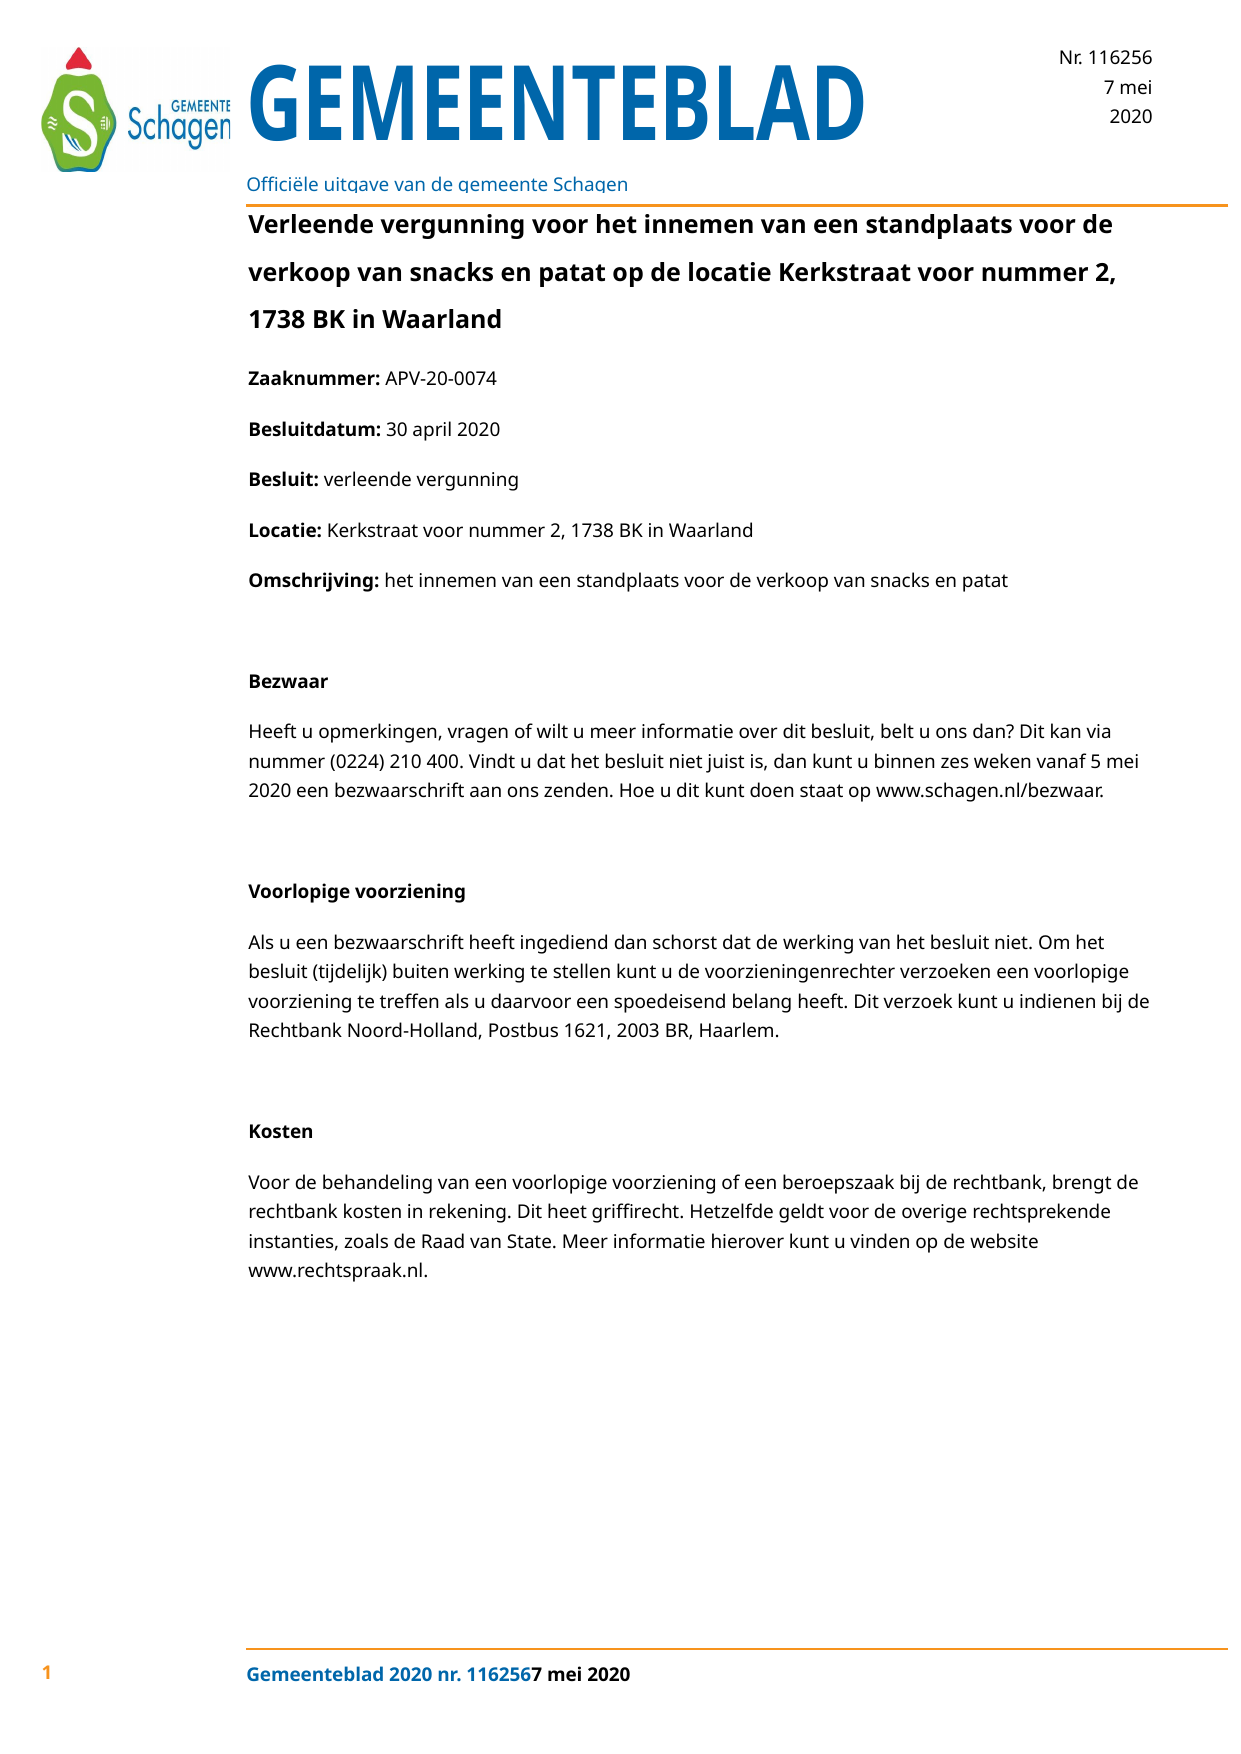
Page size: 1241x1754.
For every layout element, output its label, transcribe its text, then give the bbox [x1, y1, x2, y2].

text Besluit: verleende vergunning [248, 466, 1152, 492]
text Voorlopige voorziening [248, 878, 1152, 904]
picture [41, 47, 231, 172]
text Verleende vergunning voor het innemen van een standplaats voor de verkoop van snacks en patat op de locatie Kerkstraat voor nummer 2, 1738 BK in Waarland [248, 207, 1152, 336]
text Heeft u opmerkingen, vragen of wilt u meer informatie over dit besluit, belt u ons dan? Dit kan via nummer (0224) 210 400. Vindt u dat het besluit niet juist is, dan kunt u binnen zes weken vanaf 5 mei 2020 een bezwaarschrift aan ons zenden. Hoe u dit kunt doen staat op www.schagen.nl/bezwaar. [248, 718, 1152, 803]
text Bezwaar [248, 668, 1152, 694]
text Locatie: Kerkstraat voor nummer 2, 1738 BK in Waarland [248, 517, 1152, 542]
text Besluitdatum: 30 april 2020 [248, 416, 1152, 442]
text Als u een bezwaarschrift heeft ingediend dan schorst dat de werking van het besluit niet. Om het besluit (tijdelijk) buiten werking te stellen kunt u de voorzieningenrechter verzoeken een voorlopige voorziening te treffen als u daarvoor een spoedeisend belang heeft. Dit verzoek kunt u indienen bij de Rechtbank Noord-Holland, Postbus 1621, 2003 BR, Haarlem. [248, 929, 1152, 1043]
text Zaaknummer: APV-20-0074 [248, 366, 1152, 391]
text Omschrijving: het innemen van een standplaats voor de verkoop van snacks en patat [248, 567, 1152, 593]
text Voor de behandeling van een voorlopige voorziening of een beroepszaak bij de rechtbank, brengt de rechtbank kosten in rekening. Dit heet griffirecht. Hetzelfde geldt voor de overige rechtsprekende instanties, zoals de Raad van State. Meer informatie hierover kunt u vinden op de website www.rechtspraak.nl. [248, 1169, 1152, 1283]
text Kosten [248, 1118, 1152, 1144]
